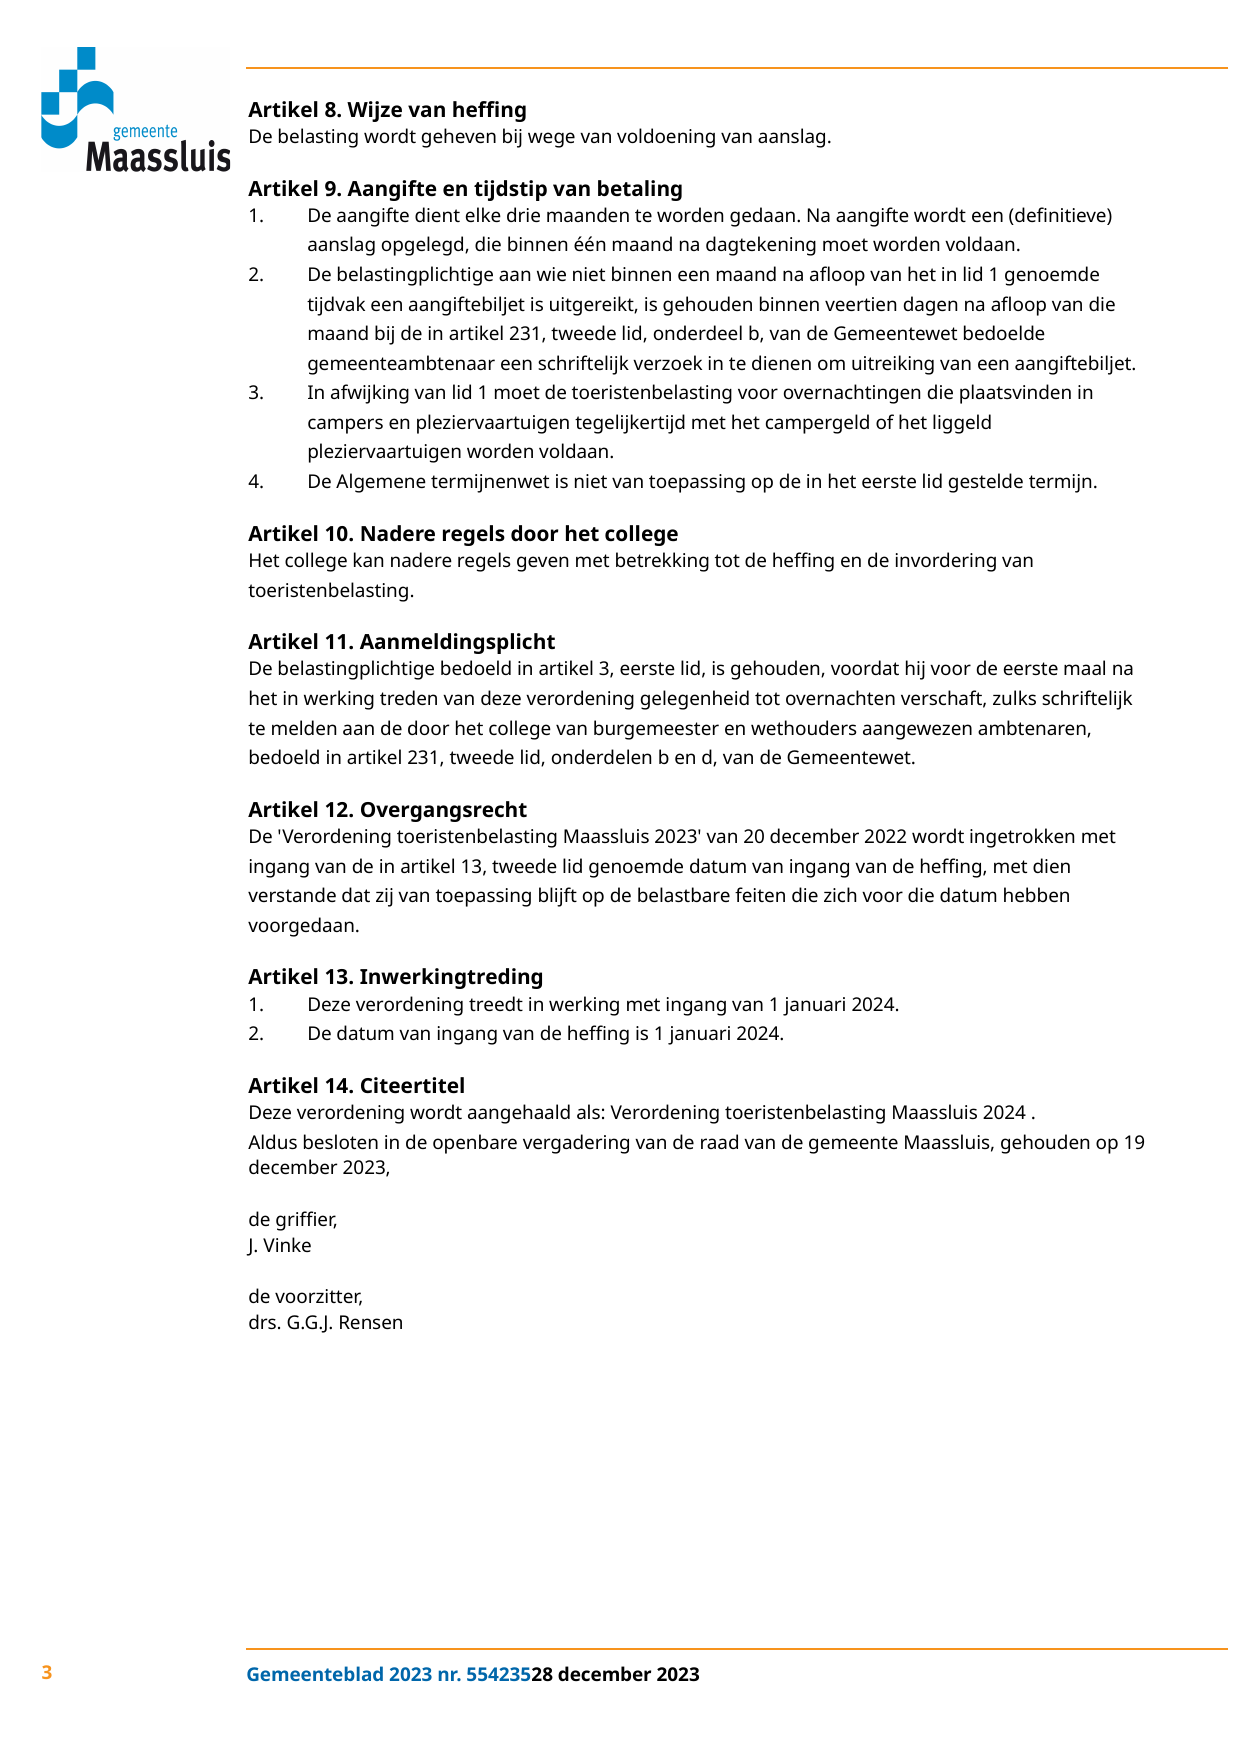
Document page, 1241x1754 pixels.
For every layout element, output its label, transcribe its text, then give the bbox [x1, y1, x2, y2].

text De belasting wordt geheven bij wege van voldoening van aanslag. [248, 123, 1152, 149]
list De Algemene termijnenwet is niet van toepassing op de in het eerste lid gestelde termijn. [248, 468, 1152, 494]
picture [41, 47, 231, 172]
text De 'Verordening toeristenbelasting Maassluis 2023' van 20 december 2022 wordt ingetrokken met ingang van de in artikel 13, tweede lid genoemde datum van ingang van de heffing, met dien verstande dat zij van toepassing blijft op de belastbare feiten die zich voor die datum hebben voorgedaan. [248, 823, 1152, 938]
list De belastingplichtige aan wie niet binnen een maand na afloop van het in lid 1 genoemde tijdvak een aangiftebiljet is uitgereikt, is gehouden binnen veertien dagen na afloop van die maand bij de in artikel 231, tweede lid, onderdeel b, van de Gemeentewet bedoelde gemeenteambtenaar een schriftelijk verzoek in te dienen om uitreiking van een aangiftebiljet. [248, 261, 1152, 376]
text Artikel 9. Aangifte en tijdstip van betaling [248, 174, 1152, 202]
text Aldus besloten in de openbare vergadering van de raad van de gemeente Maassluis, gehouden op 19 december 2023, [248, 1129, 1152, 1180]
text De belastingplichtige bedoeld in artikel 3, eerste lid, is gehouden, voordat hij voor de eerste maal na het in werking treden van deze verordening gelegenheid tot overnachten verschaft, zulks schriftelijk te melden aan de door het college van burgemeester en wethouders aangewezen ambtenaren, bedoeld in artikel 231, tweede lid, onderdelen b en d, van de Gemeentewet. [248, 656, 1152, 770]
text de griffier, [248, 1206, 1152, 1232]
list Deze verordening treedt in werking met ingang van 1 januari 2024. [248, 991, 1152, 1017]
list In afwijking van lid 1 moet de toeristenbelasting voor overnachtingen die plaatsvinden in campers en pleziervaartuigen tegelijkertijd met het campergeld of het liggeld pleziervaartuigen worden voldaan. [248, 379, 1152, 464]
list De datum van ingang van de heffing is 1 januari 2024. [248, 1020, 1152, 1046]
text de voorzitter, [248, 1283, 1152, 1309]
text Artikel 10. Nadere regels door het college [248, 519, 1152, 547]
list De aangifte dient elke drie maanden te worden gedaan. Na aangifte wordt een (definitieve) aanslag opgelegd, die binnen één maand na dagtekening moet worden voldaan. [248, 202, 1152, 257]
text drs. G.G.J. Rensen [248, 1309, 1152, 1335]
text Artikel 11. Aanmeldingsplicht [248, 627, 1152, 656]
text Het college kan nadere regels geven met betrekking tot de heffing en de invordering van toeristenbelasting. [248, 547, 1152, 602]
text Artikel 13. Inwerkingtreding [248, 962, 1152, 991]
text J. Vinke [248, 1232, 1152, 1257]
text Artikel 14. Citeertitel [248, 1071, 1152, 1099]
picture [41, 47, 77, 92]
text Artikel 12. Overgangsrecht [248, 795, 1152, 823]
text Artikel 8. Wijze van heffing [248, 95, 1152, 123]
text Deze verordening wordt aangehaald als: Verordening toeristenbelasting Maassluis 2024 . [248, 1099, 1152, 1125]
